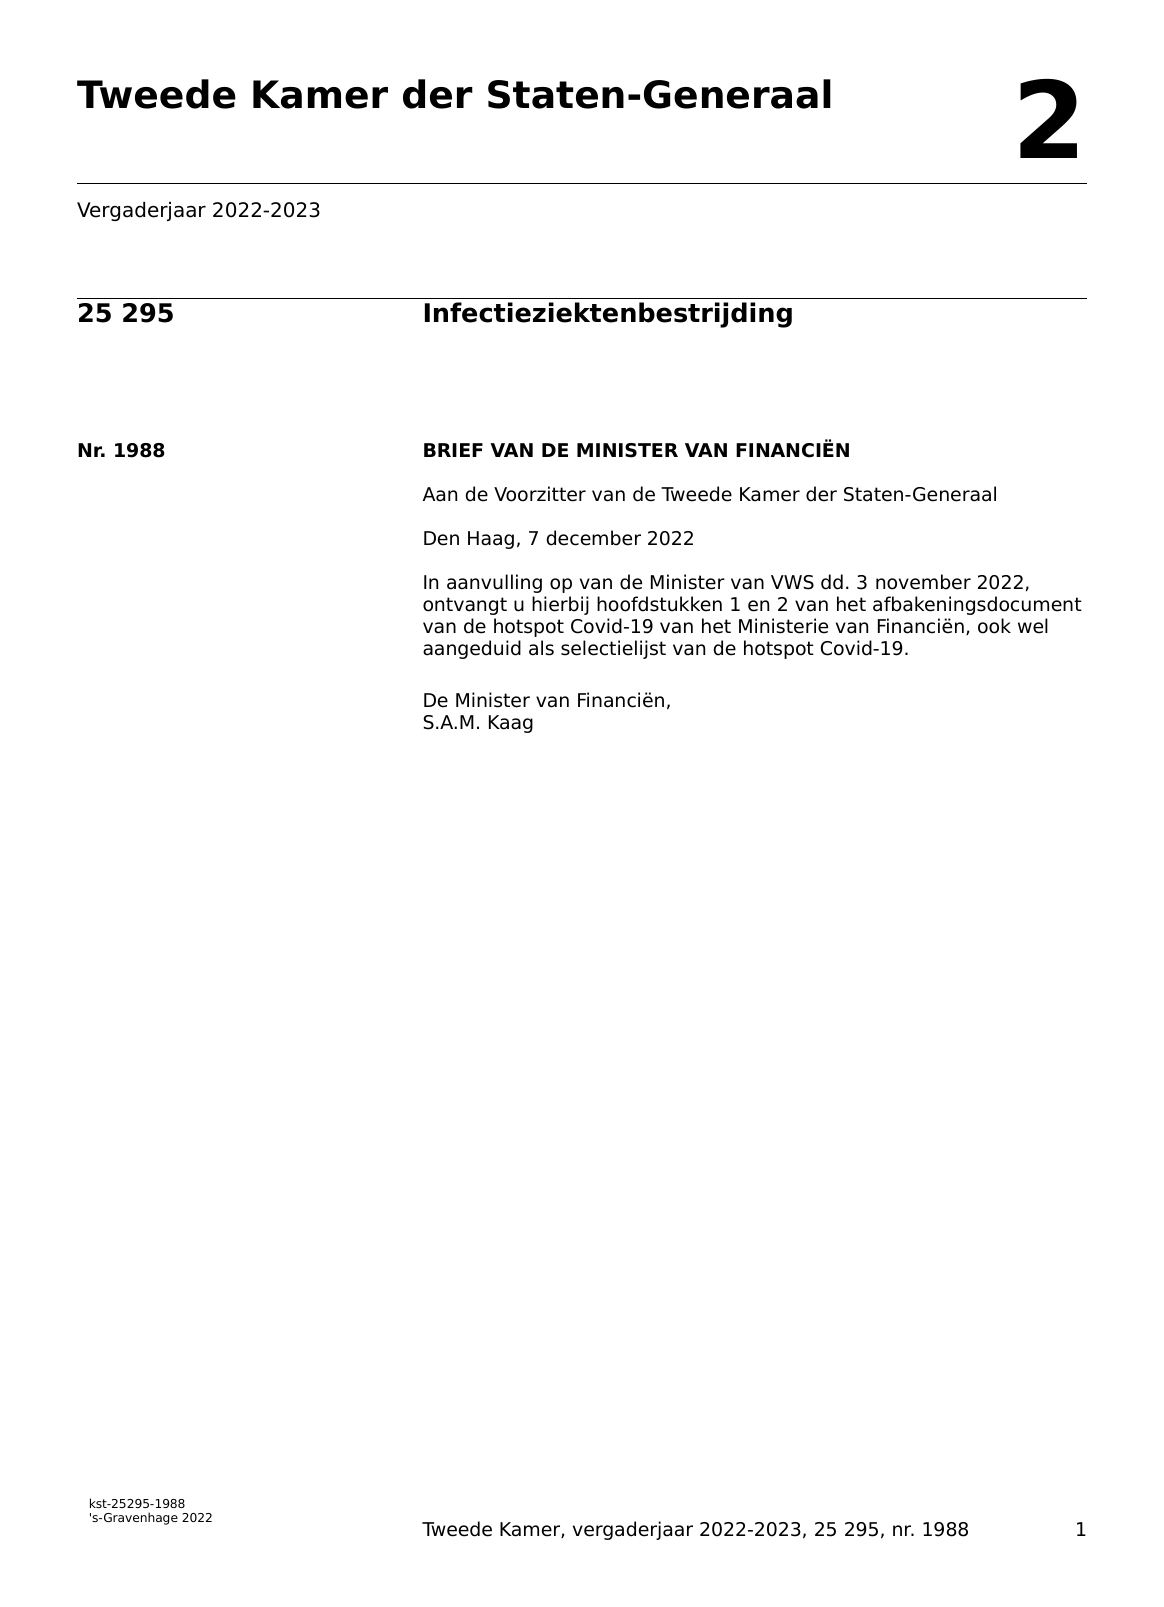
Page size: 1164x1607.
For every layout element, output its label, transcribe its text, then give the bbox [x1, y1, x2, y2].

text Den Haag, 7 december 2022 [422, 528, 1087, 550]
table_cell Vergaderjaar 2022-2023 [77, 184, 1087, 298]
table_header Tweede Kamer der Staten-Generaal [77, 59, 886, 183]
text Aan de Voorzitter van de Tweede Kamer der Staten-Generaal [422, 484, 1087, 506]
text In aanvulling op van de Minister van VWS dd. 3 november 2022, ontvangt u hierbij hoofdstukken 1 en 2 van het afbakeningsdocument van de hotspot Covid-19 van het Ministerie van Financiën, ook wel aangeduid als selectielijst van de hotspot Covid-19. [422, 572, 1087, 660]
text 's-Gravenhage 2022 [88, 1511, 323, 1525]
text kst-25295-1988 [88, 1497, 323, 1511]
text De Minister van Financiën, S.A.M. Kaag [422, 690, 1087, 734]
subtitle 25 295 Infectieziektenbestrijding [77, 299, 1087, 329]
table_header 2 [886, 59, 1087, 183]
subtitle Nr. 1988 BRIEF VAN DE MINISTER VAN FINANCIËN [77, 440, 1087, 462]
